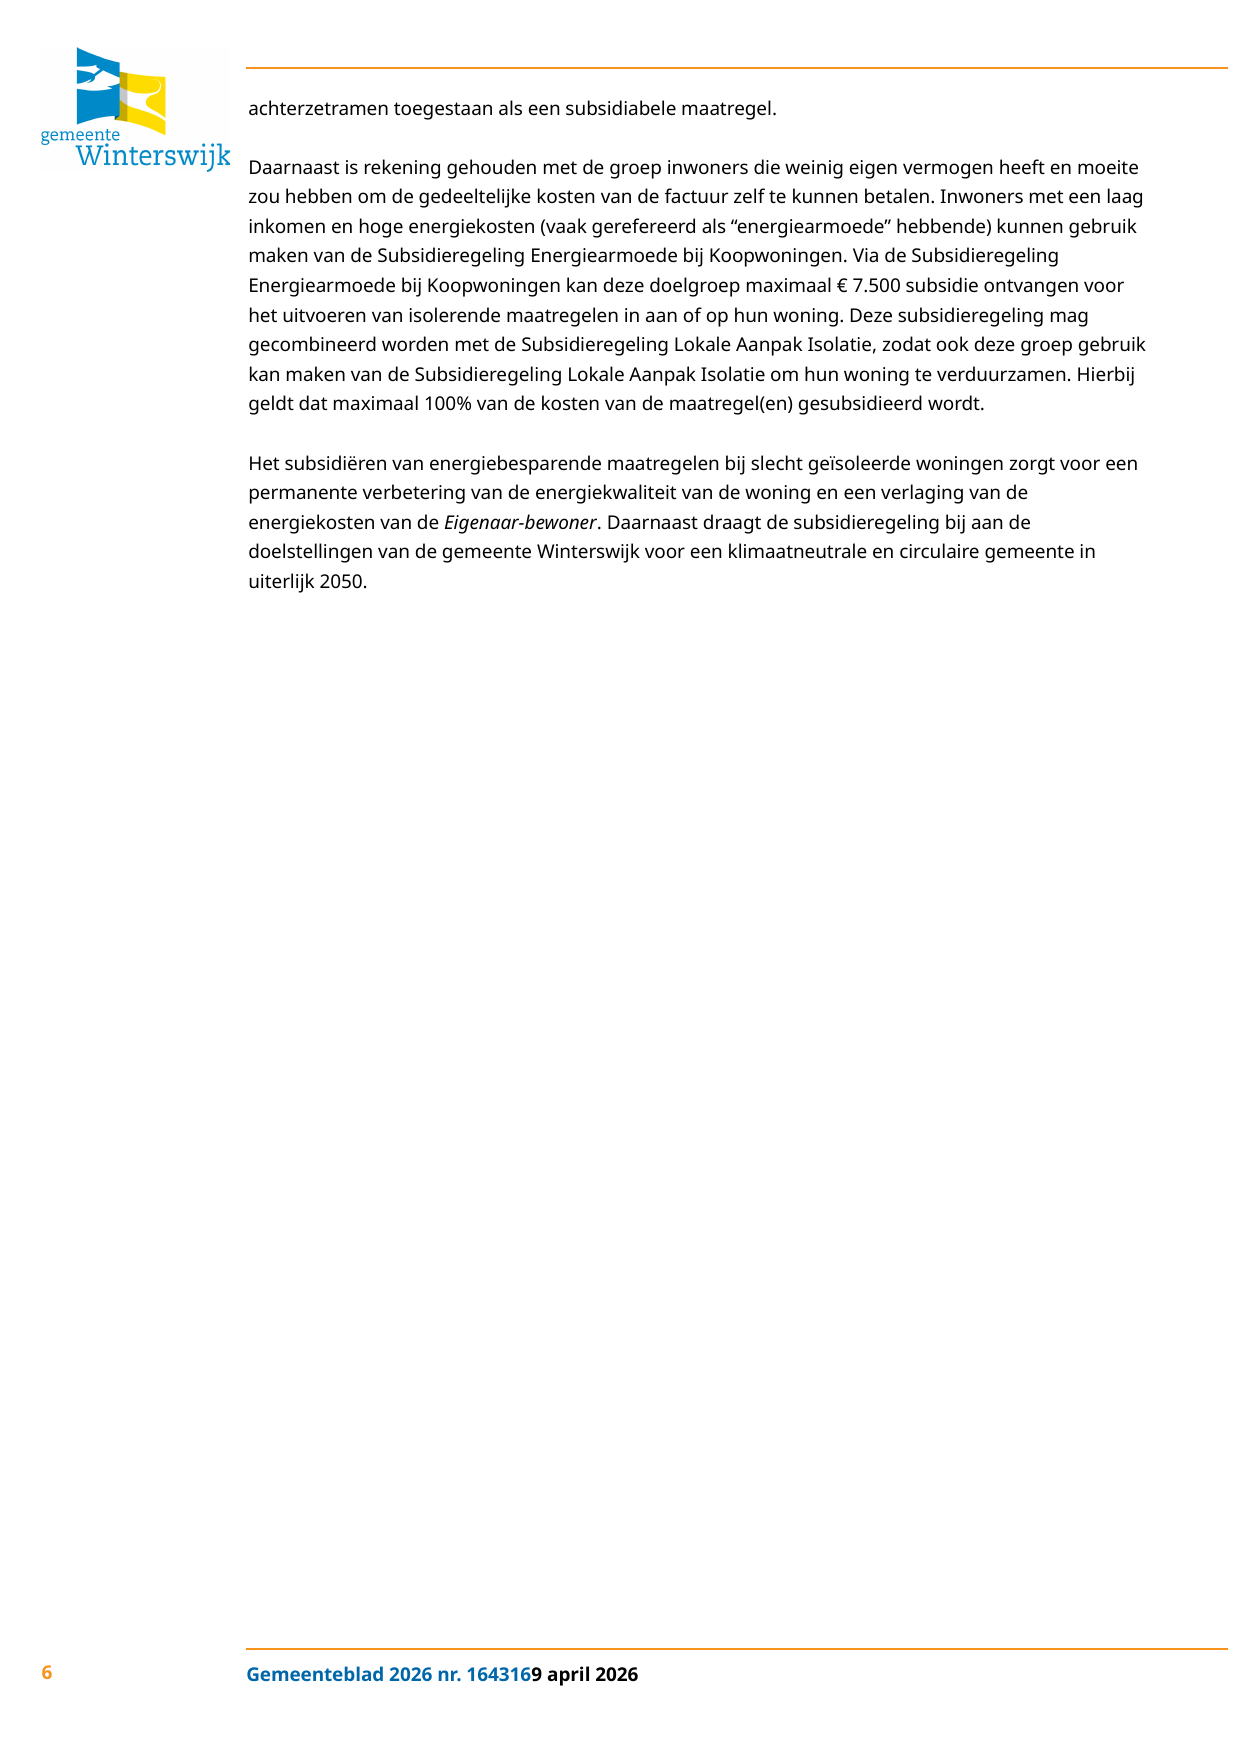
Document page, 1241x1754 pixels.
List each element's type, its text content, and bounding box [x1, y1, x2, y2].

text achterzetramen toegestaan als een subsidiabele maatregel. [248, 95, 1152, 121]
picture [41, 47, 231, 172]
text Daarnaast is rekening gehouden met de groep inwoners die weinig eigen vermogen heeft en moeite zou hebben om de gedeeltelijke kosten van de factuur zelf te kunnen betalen. Inwoners met een laag inkomen en hoge energiekosten (vaak gerefereerd als “energiearmoede” hebbende) kunnen gebruik maken van de Subsidieregeling Energiearmoede bij Koopwoningen. Via de Subsidieregeling Energiearmoede bij Koopwoningen kan deze doelgroep maximaal € 7.500 subsidie ontvangen voor het uitvoeren van isolerende maatregelen in aan of op hun woning. Deze subsidieregeling mag gecombineerd worden met de Subsidieregeling Lokale Aanpak Isolatie, zodat ook deze groep gebruik kan maken van de Subsidieregeling Lokale Aanpak Isolatie om hun woning te verduurzamen. Hierbij geldt dat maximaal 100% van de kosten van de maatregel(en) gesubsidieerd wordt. [248, 154, 1152, 416]
text Het subsidiëren van energiebesparende maatregelen bij slecht geïsoleerde woningen zorgt voor een permanente verbetering van de energiekwaliteit van de woning en een verlaging van de energiekosten van de Eigenaar-bewoner. Daarnaast draagt de subsidieregeling bij aan de doelstellingen van de gemeente Winterswijk voor een klimaatneutrale en circulaire gemeente in uiterlijk 2050. [248, 450, 1152, 594]
picture [225, 153, 231, 162]
